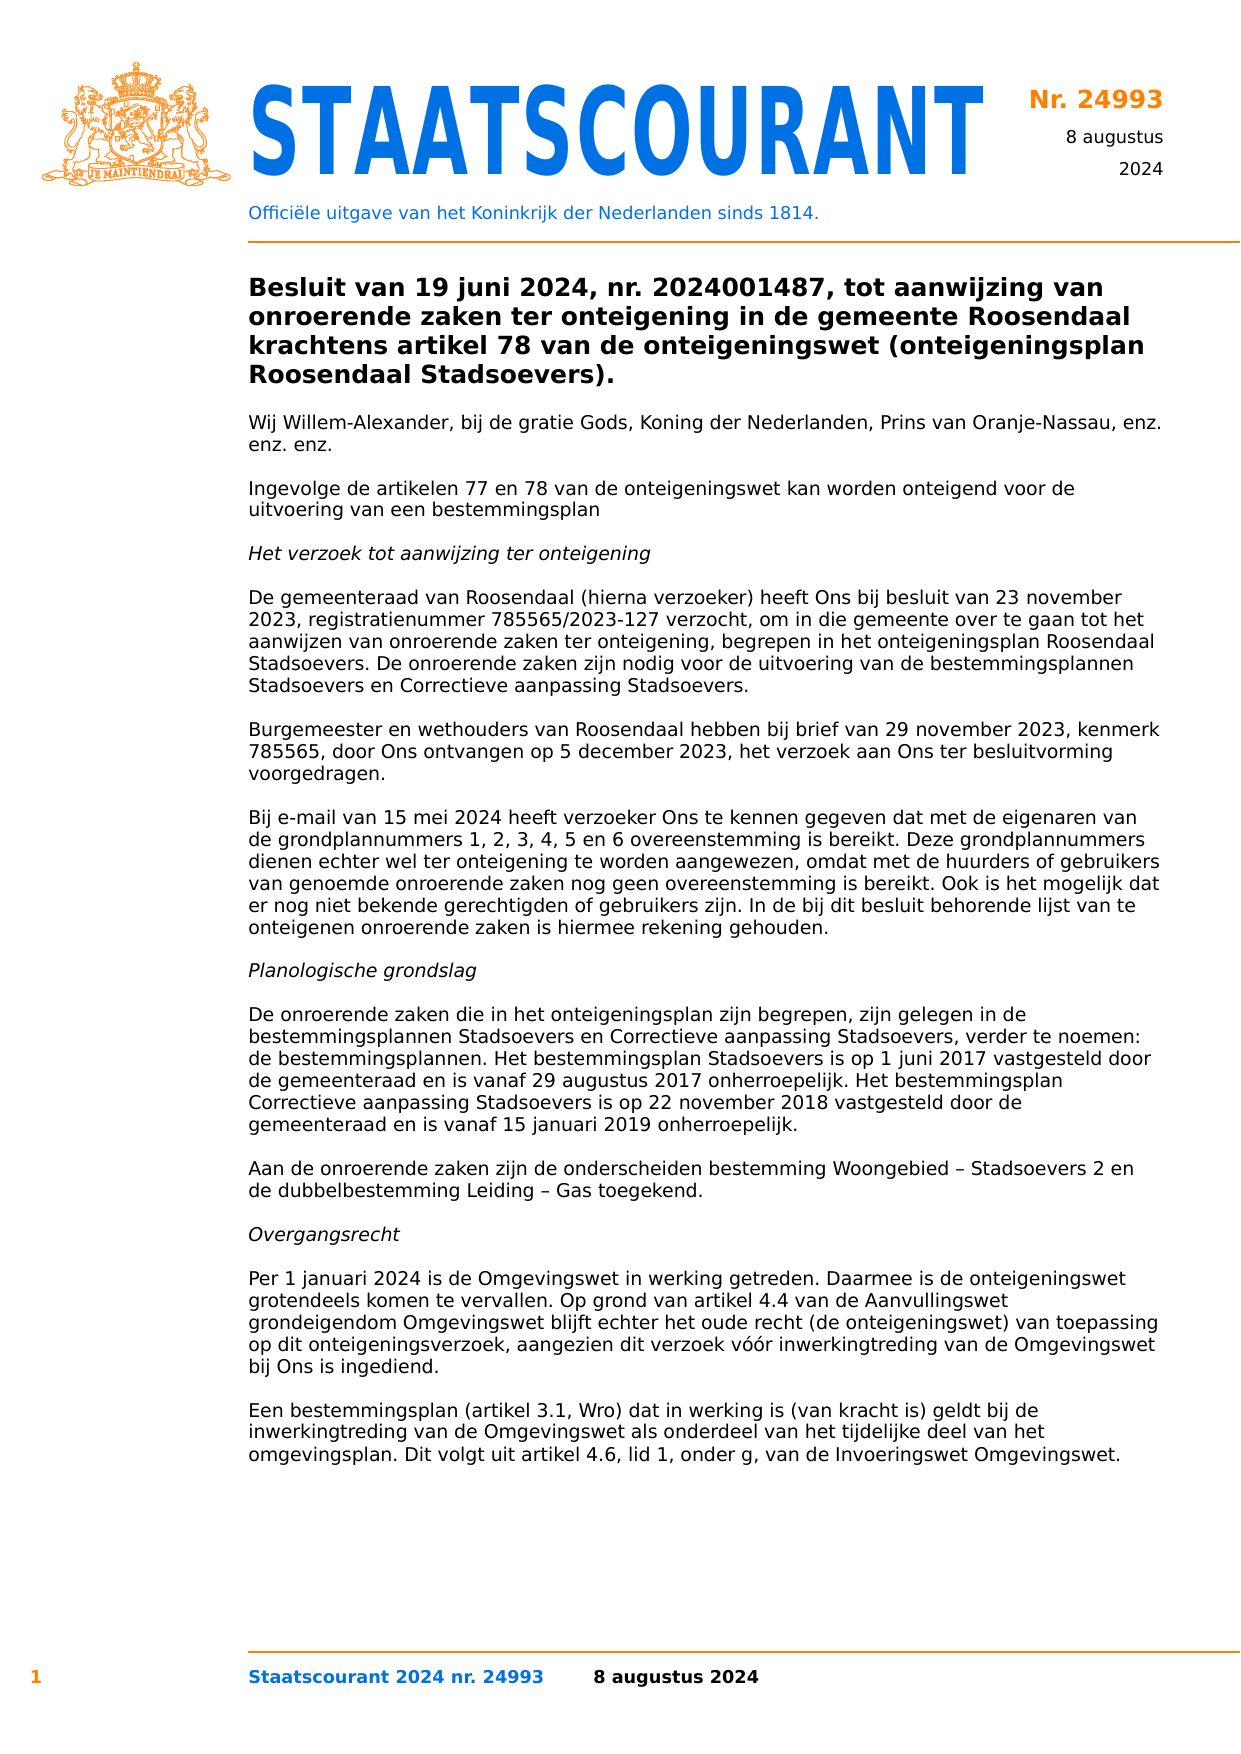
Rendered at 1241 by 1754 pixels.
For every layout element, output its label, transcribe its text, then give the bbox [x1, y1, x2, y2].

table_cell 8 augustus [998, 121, 1240, 153]
table_header STAATSCOURANT [248, 62, 998, 203]
table_cell 2024 [998, 153, 1240, 203]
subtitle Het verzoek tot aanwijzing ter onteigening [248, 543, 1163, 565]
text Een bestemmingsplan (artikel 3.1, Wro) dat in werking is (van kracht is) geldt bij de inwerkingtreding van de Omgevingswet als onderdeel van het tijdelijke deel van het omgevingsplan. Dit volgt uit artikel 4.6, lid 1, onder g, van de Invoeringswet Omgevingswet. [248, 1399, 1163, 1465]
text De onroerende zaken die in het onteigeningsplan zijn begrepen, zijn gelegen in de bestemmingsplannen Stadsoevers en Correctieve aanpassing Stadsoevers, verder te noemen: de bestemmingsplannen. Het bestemmingsplan Stadsoevers is op 1 juni 2017 vastgesteld door de gemeenteraad en is vanaf 29 augustus 2017 onherroepelijk. Het bestemmingsplan Correctieve aanpassing Stadsoevers is op 22 november 2018 vastgesteld door de gemeenteraad en is vanaf 15 januari 2019 onherroepelijk. [248, 1004, 1163, 1136]
text Bij e-mail van 15 mei 2024 heeft verzoeker Ons te kennen gegeven dat met de eigenaren van de grondplannummers 1, 2, 3, 4, 5 en 6 overeenstemming is bereikt. Deze grondplannummers dienen echter wel ter onteigening te worden aangewezen, omdat met de huurders of gebruikers van genoemde onroerende zaken nog geen overeenstemming is bereikt. Ook is het mogelijk dat er nog niet bekende gerechtigden of gebruikers zijn. In de bij dit besluit behorende lijst van te onteigenen onroerende zaken is hiermee rekening gehouden. [248, 807, 1163, 938]
table_header [25, 62, 248, 241]
text De gemeenteraad van Roosendaal (hierna verzoeker) heeft Ons bij besluit van 23 november 2023, registratienummer 785565/2023-127 verzocht, om in die gemeente over te gaan tot het aanwijzen van onroerende zaken ter onteigening, begrepen in het onteigeningsplan Roosendaal Stadsoevers. De onroerende zaken zijn nodig voor de uitvoering van de bestemmingsplannen Stadsoevers en Correctieve aanpassing Stadsoevers. [248, 587, 1163, 697]
table_header Nr. 24993 [998, 62, 1240, 121]
text Per 1 januari 2024 is de Omgevingswet in werking getreden. Daarmee is de onteigeningswet grotendeels komen te vervallen. Op grond van artikel 4.4 van de Aanvullingswet grondeigendom Omgevingswet blijft echter het oude recht (de onteigeningswet) van toepassing op dit onteigeningsverzoek, aangezien dit verzoek vóór inwerkingtreding van de Omgevingswet bij Ons is ingediend. [248, 1268, 1163, 1378]
subtitle Planologische grondslag [248, 960, 1163, 982]
table_cell Officiële uitgave van het Koninkrijk der Nederlanden sinds 1814. [248, 203, 1240, 241]
subtitle Overgangsrecht [248, 1224, 1163, 1246]
picture [41, 62, 231, 186]
text Ingevolge de artikelen 77 en 78 van de onteigeningswet kan worden onteigend voor de uitvoering van een bestemmingsplan [248, 477, 1163, 521]
text Wij Willem-Alexander, bij de gratie Gods, Koning der Nederlanden, Prins van Oranje-Nassau, enz. enz. enz. [248, 412, 1163, 456]
subtitle Besluit van 19 juni 2024, nr. 2024001487, tot aanwijzing van onroerende zaken ter onteigening in de gemeente Roosendaal krachtens artikel 78 van de onteigeningswet (onteigeningsplan Roosendaal Stadsoevers). [248, 273, 1163, 390]
text Aan de onroerende zaken zijn de onderscheiden bestemming Woongebied – Stadsoevers 2 en de dubbelbestemming Leiding – Gas toegekend. [248, 1158, 1163, 1202]
text Burgemeester en wethouders van Roosendaal hebben bij brief van 29 november 2023, kenmerk 785565, door Ons ontvangen op 5 december 2023, het verzoek aan Ons ter besluitvorming voorgedragen. [248, 719, 1163, 785]
